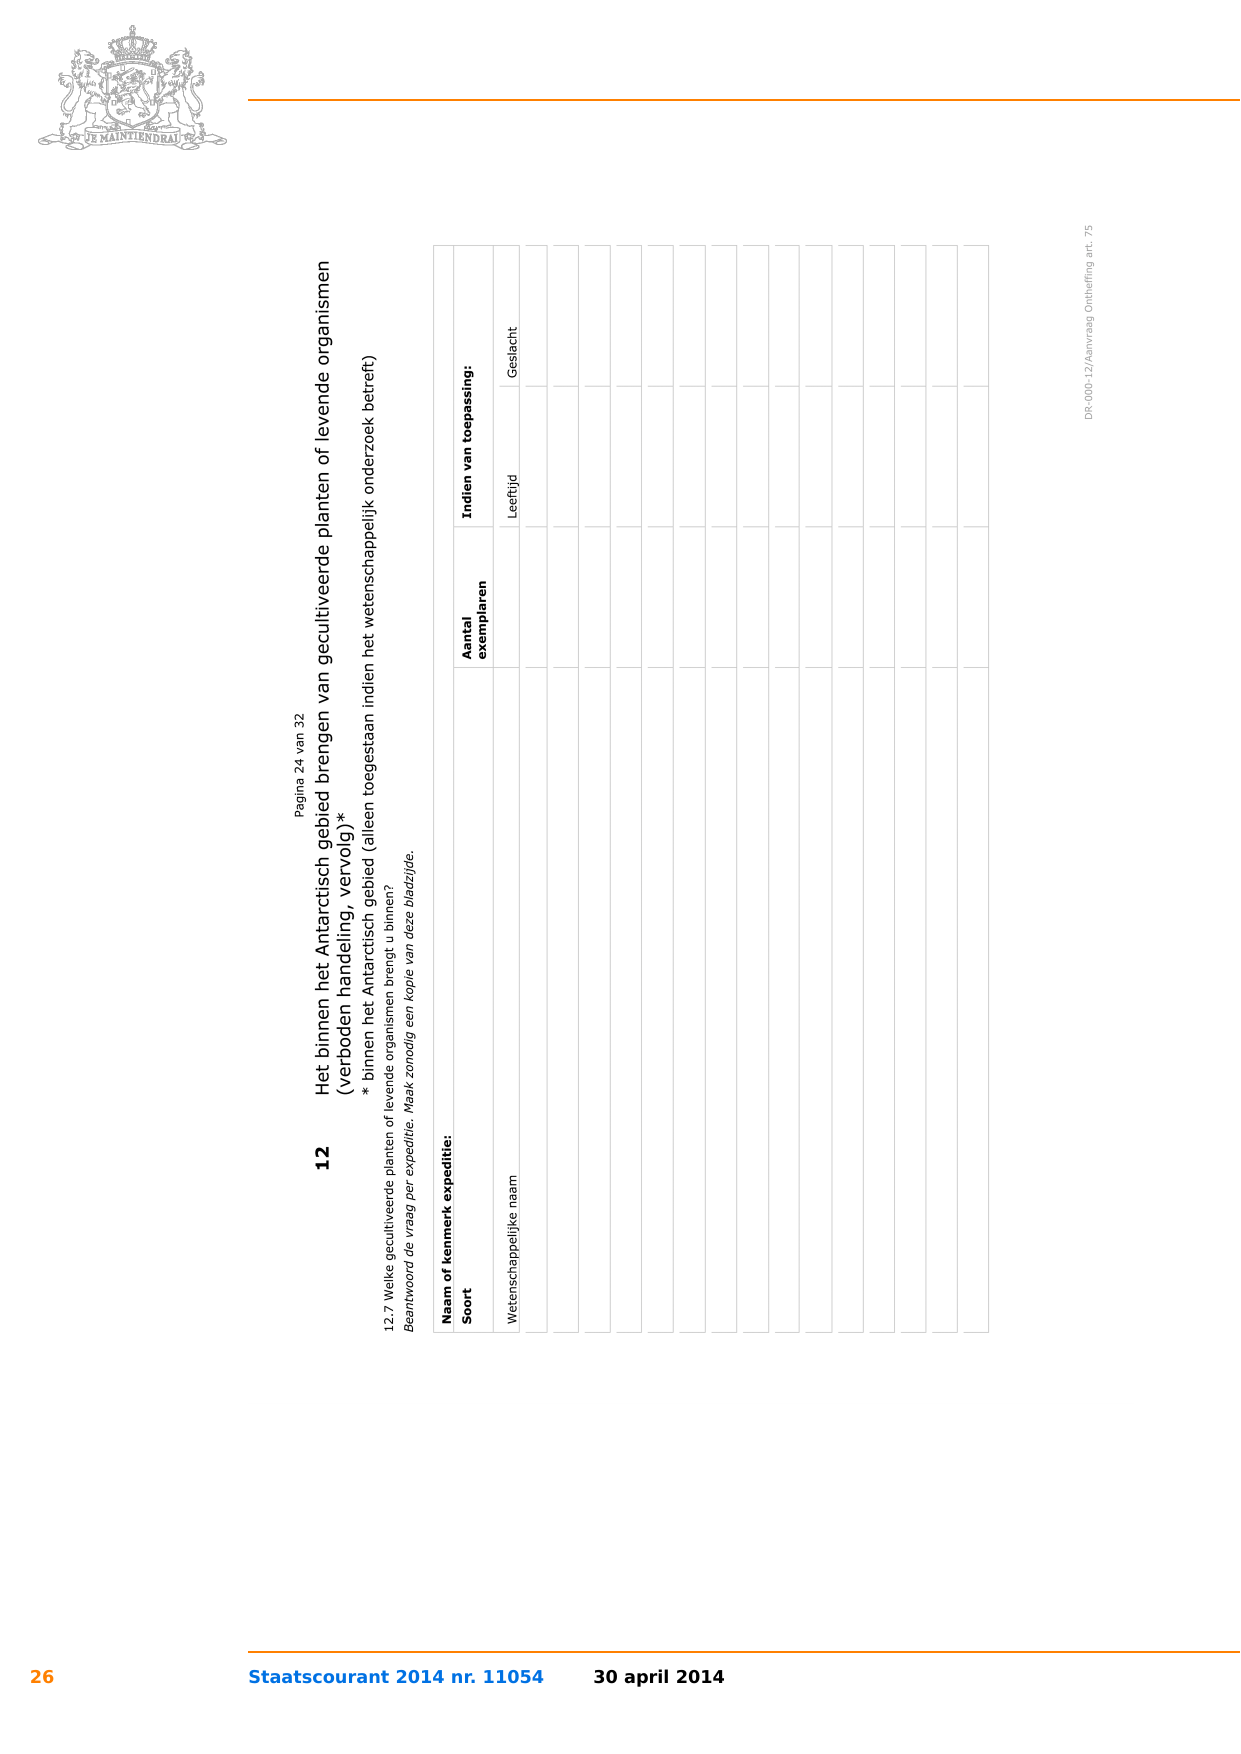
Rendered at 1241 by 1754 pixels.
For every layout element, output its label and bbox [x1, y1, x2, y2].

picture [248, 151, 1134, 1404]
picture [38, 25, 227, 150]
